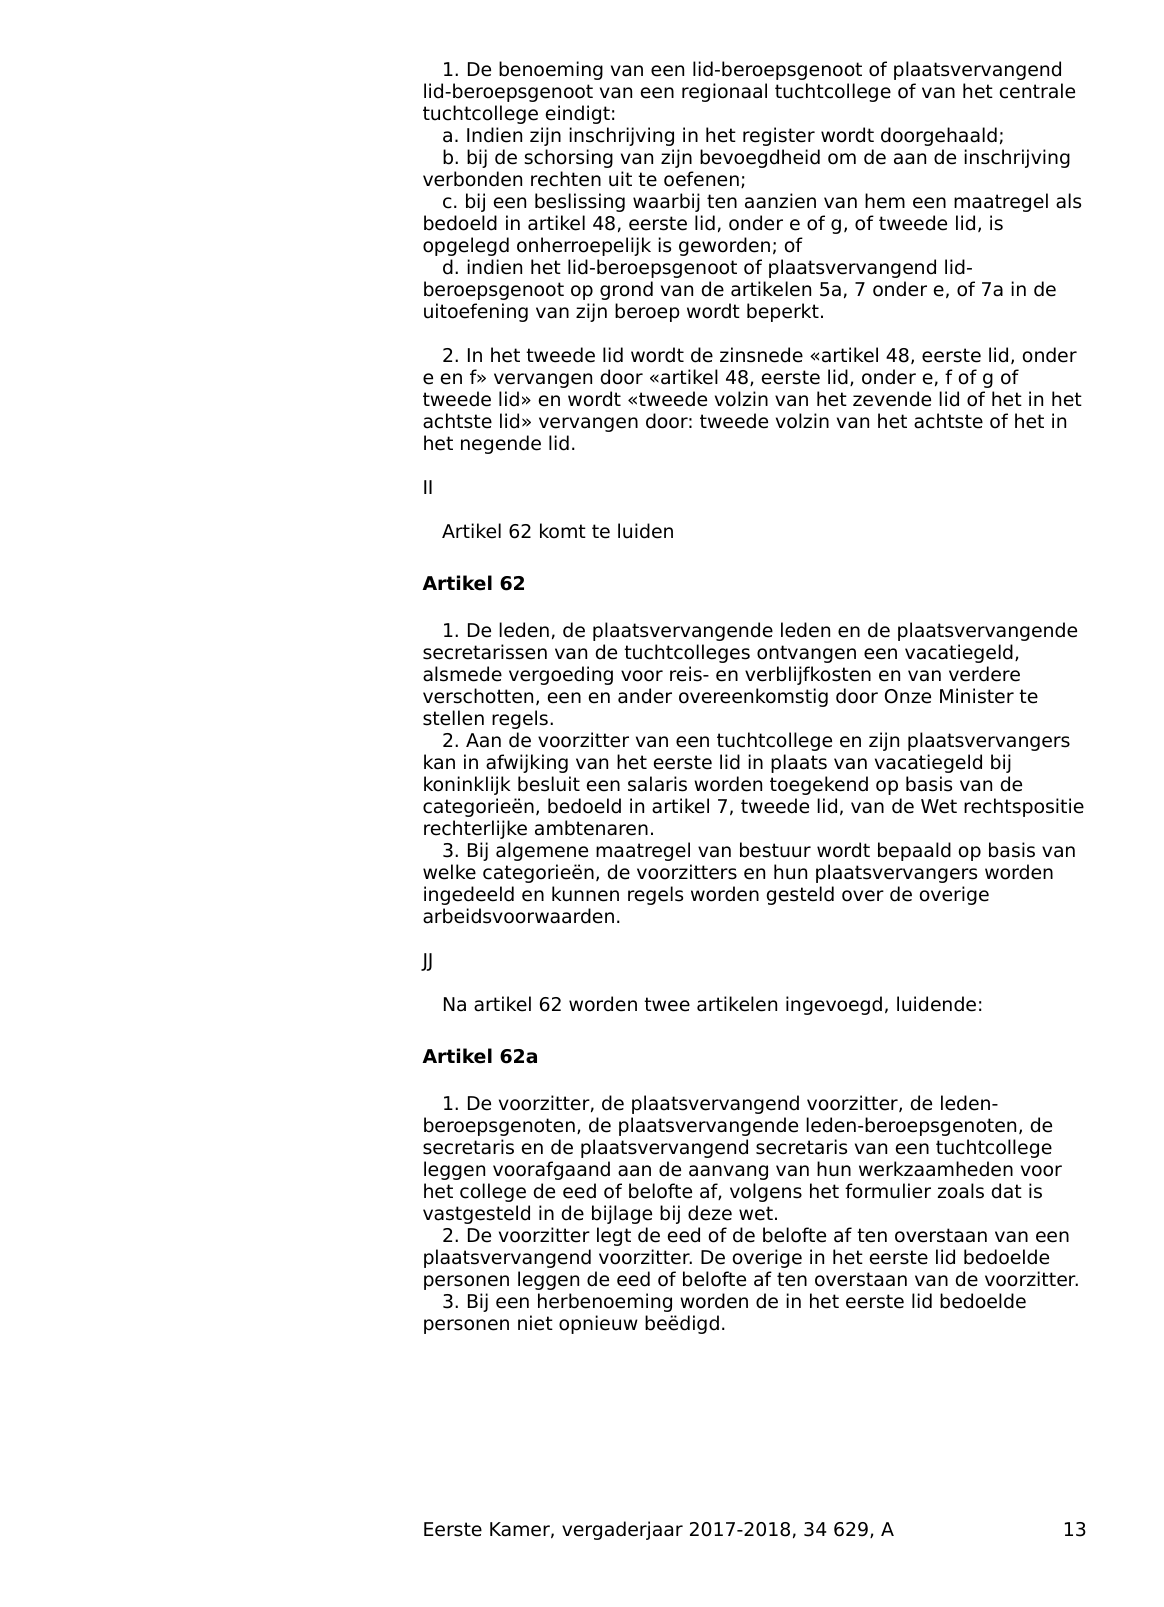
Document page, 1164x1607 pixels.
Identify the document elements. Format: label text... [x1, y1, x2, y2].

subtitle Artikel 62 [422, 573, 1087, 595]
text Na artikel 62 worden twee artikelen ingevoegd, luidende: [422, 994, 1087, 1016]
text II [422, 477, 1087, 499]
text 1. De benoeming van een lid-beroepsgenoot of plaatsvervangend lid-beroepsgenoot van een regionaal tuchtcollege of van het centrale tuchtcollege eindigt: [422, 59, 1087, 125]
text 2. Aan de voorzitter van een tuchtcollege en zijn plaatsvervangers kan in afwijking van het eerste lid in plaats van vacatiegeld bij koninklijk besluit een salaris worden toegekend op basis van de categorieën, bedoeld in artikel 7, tweede lid, van de Wet rechtspositie rechterlijke ambtenaren. [422, 730, 1087, 840]
text 2. De voorzitter legt de eed of de belofte af ten overstaan van een plaatsvervangend voorzitter. De overige in het eerste lid bedoelde personen leggen de eed of belofte af ten overstaan van de voorzitter. [422, 1225, 1087, 1291]
text c. bij een beslissing waarbij ten aanzien van hem een maatregel als bedoeld in artikel 48, eerste lid, onder e of g, of tweede lid, is opgelegd onherroepelijk is geworden; of [422, 191, 1087, 257]
text 3. Bij algemene maatregel van bestuur wordt bepaald op basis van welke categorieën, de voorzitters en hun plaatsvervangers worden ingedeeld en kunnen regels worden gesteld over de overige arbeidsvoorwaarden. [422, 840, 1087, 928]
text Artikel 62 komt te luiden [422, 521, 1087, 543]
text 1. De voorzitter, de plaatsvervangend voorzitter, de leden-beroepsgenoten, de plaatsvervangende leden-beroepsgenoten, de secretaris en de plaatsvervangend secretaris van een tuchtcollege leggen voorafgaand aan de aanvang van hun werkzaamheden voor het college de eed of belofte af, volgens het formulier zoals dat is vastgesteld in de bijlage bij deze wet. [422, 1093, 1087, 1225]
text JJ [422, 950, 1087, 972]
text 3. Bij een herbenoeming worden de in het eerste lid bedoelde personen niet opnieuw beëdigd. [422, 1291, 1087, 1335]
text 2. In het tweede lid wordt de zinsnede «artikel 48, eerste lid, onder e en f» vervangen door «artikel 48, eerste lid, onder e, f of g of tweede lid» en wordt «tweede volzin van het zevende lid of het in het achtste lid» vervangen door: tweede volzin van het achtste of het in het negende lid. [422, 345, 1087, 455]
text a. Indien zijn inschrijving in het register wordt doorgehaald; [422, 125, 1087, 147]
text d. indien het lid-beroepsgenoot of plaatsvervangend lid-beroepsgenoot op grond van de artikelen 5a, 7 onder e, of 7a in de uitoefening van zijn beroep wordt beperkt. [422, 257, 1087, 323]
subtitle Artikel 62a [422, 1046, 1087, 1068]
text 1. De leden, de plaatsvervangende leden en de plaatsvervangende secretarissen van de tuchtcolleges ontvangen een vacatiegeld, alsmede vergoeding voor reis- en verblijfkosten en van verdere verschotten, een en ander overeenkomstig door Onze Minister te stellen regels. [422, 620, 1087, 730]
text b. bij de schorsing van zijn bevoegdheid om de aan de inschrijving verbonden rechten uit te oefenen; [422, 147, 1087, 191]
